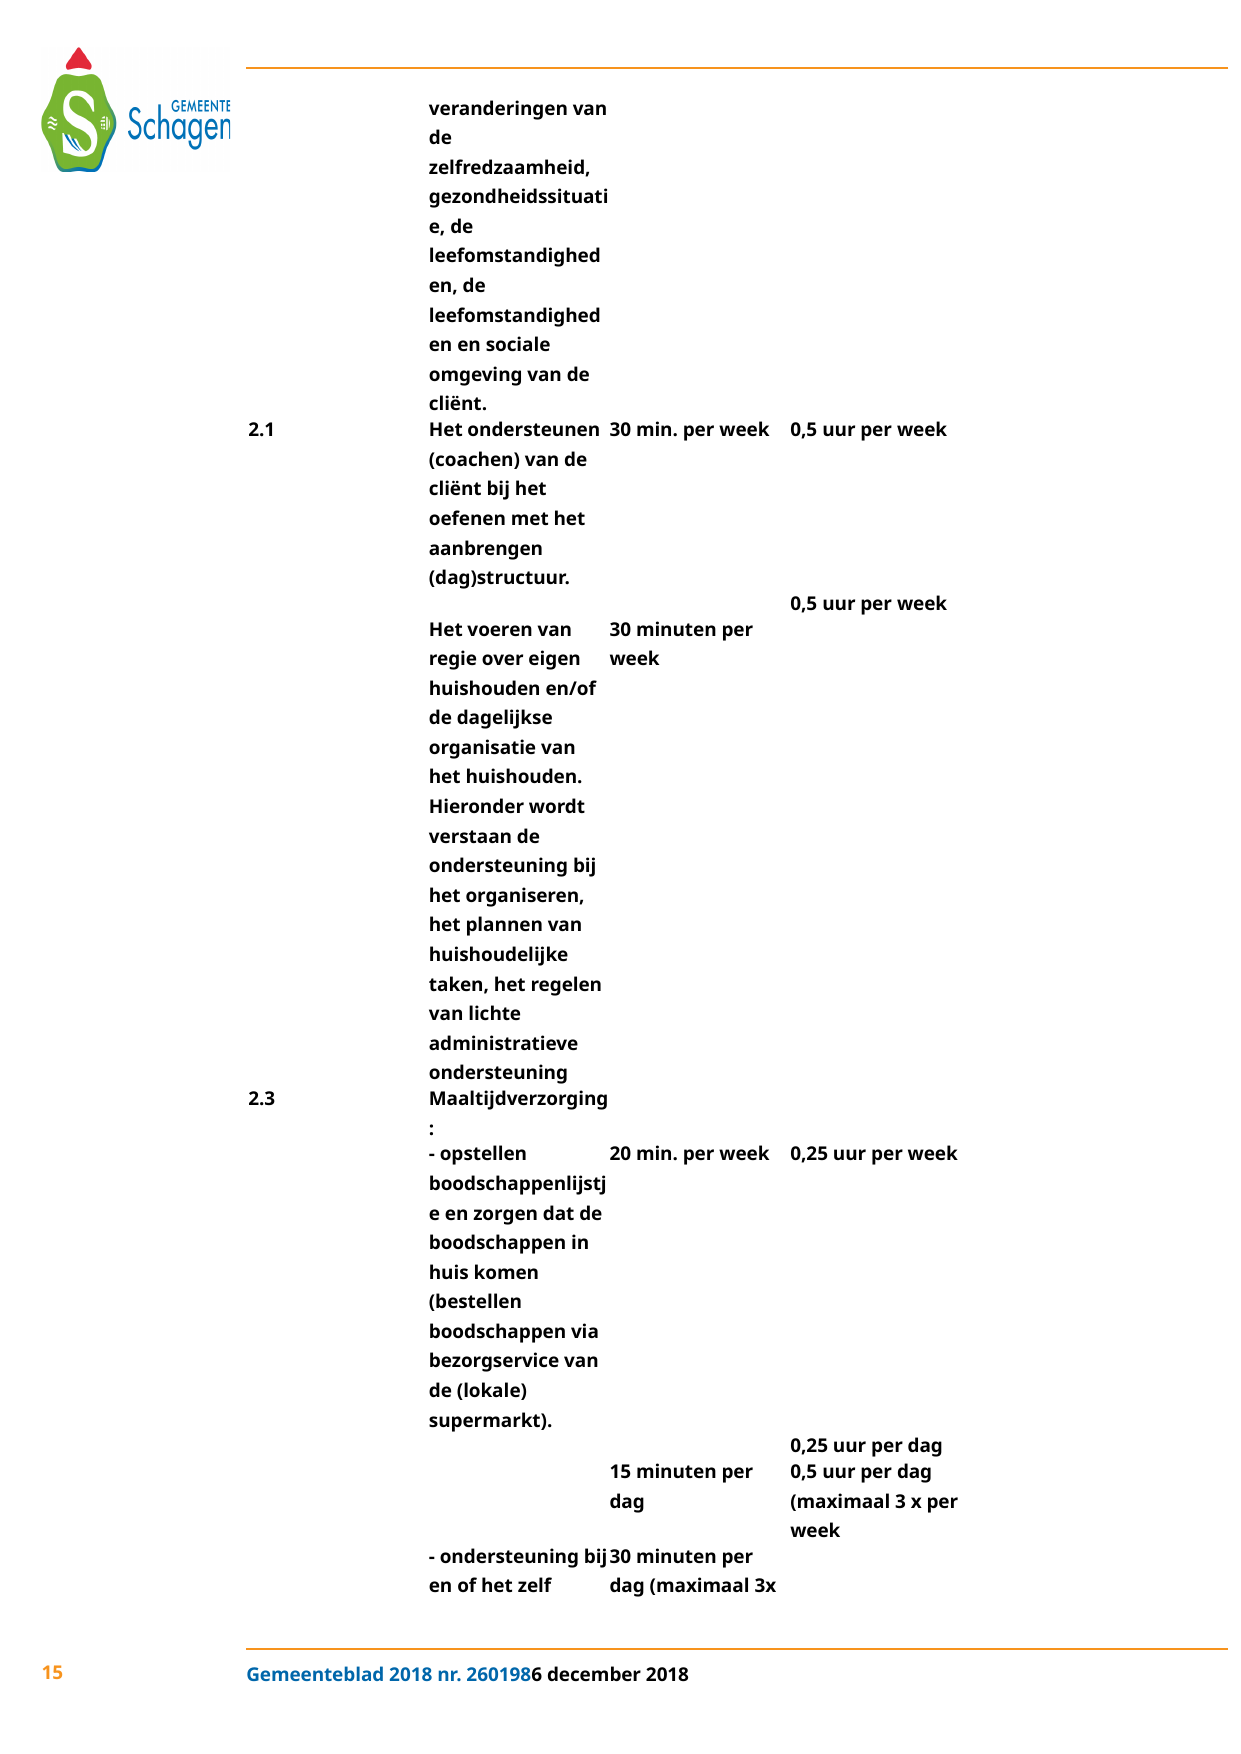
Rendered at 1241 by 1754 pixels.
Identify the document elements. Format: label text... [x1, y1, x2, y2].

table_cell [971, 95, 1152, 416]
table_cell 0,25 uur per dag [790, 1433, 971, 1458]
table_cell [248, 616, 429, 1085]
table_cell 30 minuten per dag (maximaal 3x [609, 1543, 790, 1598]
table_cell [609, 1085, 790, 1141]
table_cell [248, 590, 429, 616]
table_cell [248, 1141, 429, 1432]
table_cell [971, 1543, 1152, 1598]
table_cell - opstellen boodschappenlijstje en zorgen dat de boodschappen in huis komen (bestellen boodschappen via bezorgservice van de (lokale) supermarkt). [429, 1141, 609, 1432]
table_cell Maaltijdverzorging: [429, 1085, 609, 1141]
picture [41, 47, 231, 172]
table_cell [609, 95, 790, 416]
table_cell veranderingen van de zelfredzaamheid, gezondheidssituatie, de leefomstandigheden, de leefomstandigheden en sociale omgeving van de cliënt. [429, 95, 609, 416]
table_cell Het voeren van regie over eigen huishouden en/of de dagelijkse organisatie van het huishouden. Hieronder wordt verstaan de ondersteuning bij het organiseren, het plannen van huishoudelijke taken, het regelen van lichte administratieve ondersteuning [429, 616, 609, 1085]
table_cell [609, 1433, 790, 1458]
table_cell [248, 95, 429, 416]
table_cell [971, 416, 1152, 590]
table_cell 30 min. per week [609, 416, 790, 590]
table_cell [971, 616, 1152, 1085]
table_cell [429, 590, 609, 616]
table_cell [971, 590, 1152, 616]
table_cell [790, 1543, 971, 1598]
table_cell 0,5 uur per dag (maximaal 3 x per week [790, 1458, 971, 1543]
table_cell 15 minuten per dag [609, 1458, 790, 1543]
table_cell [971, 1085, 1152, 1141]
table_cell 2.1 [248, 416, 429, 590]
table_cell [790, 1085, 971, 1141]
table_cell [790, 95, 971, 416]
table_cell [971, 1433, 1152, 1458]
table_cell 2.3 [248, 1085, 429, 1141]
table_cell 0,25 uur per week [790, 1141, 971, 1432]
table_cell [609, 590, 790, 616]
table_cell 0,5 uur per week [790, 590, 971, 616]
table_cell 20 min. per week [609, 1141, 790, 1432]
table_cell 30 minuten per week [609, 616, 790, 1085]
table_cell [248, 1433, 429, 1458]
table_cell [429, 1433, 609, 1458]
table_cell [248, 1543, 429, 1598]
table_cell Het ondersteunen (coachen) van de cliënt bij het oefenen met het aanbrengen (dag)structuur. [429, 416, 609, 590]
table_cell [971, 1141, 1152, 1432]
table_cell 0,5 uur per week [790, 416, 971, 590]
table_cell - ondersteuning bij en of het zelf [429, 1543, 609, 1598]
table_cell [248, 1458, 429, 1543]
table_cell [790, 616, 971, 1085]
table_cell [429, 1458, 609, 1543]
table_cell [971, 1458, 1152, 1543]
